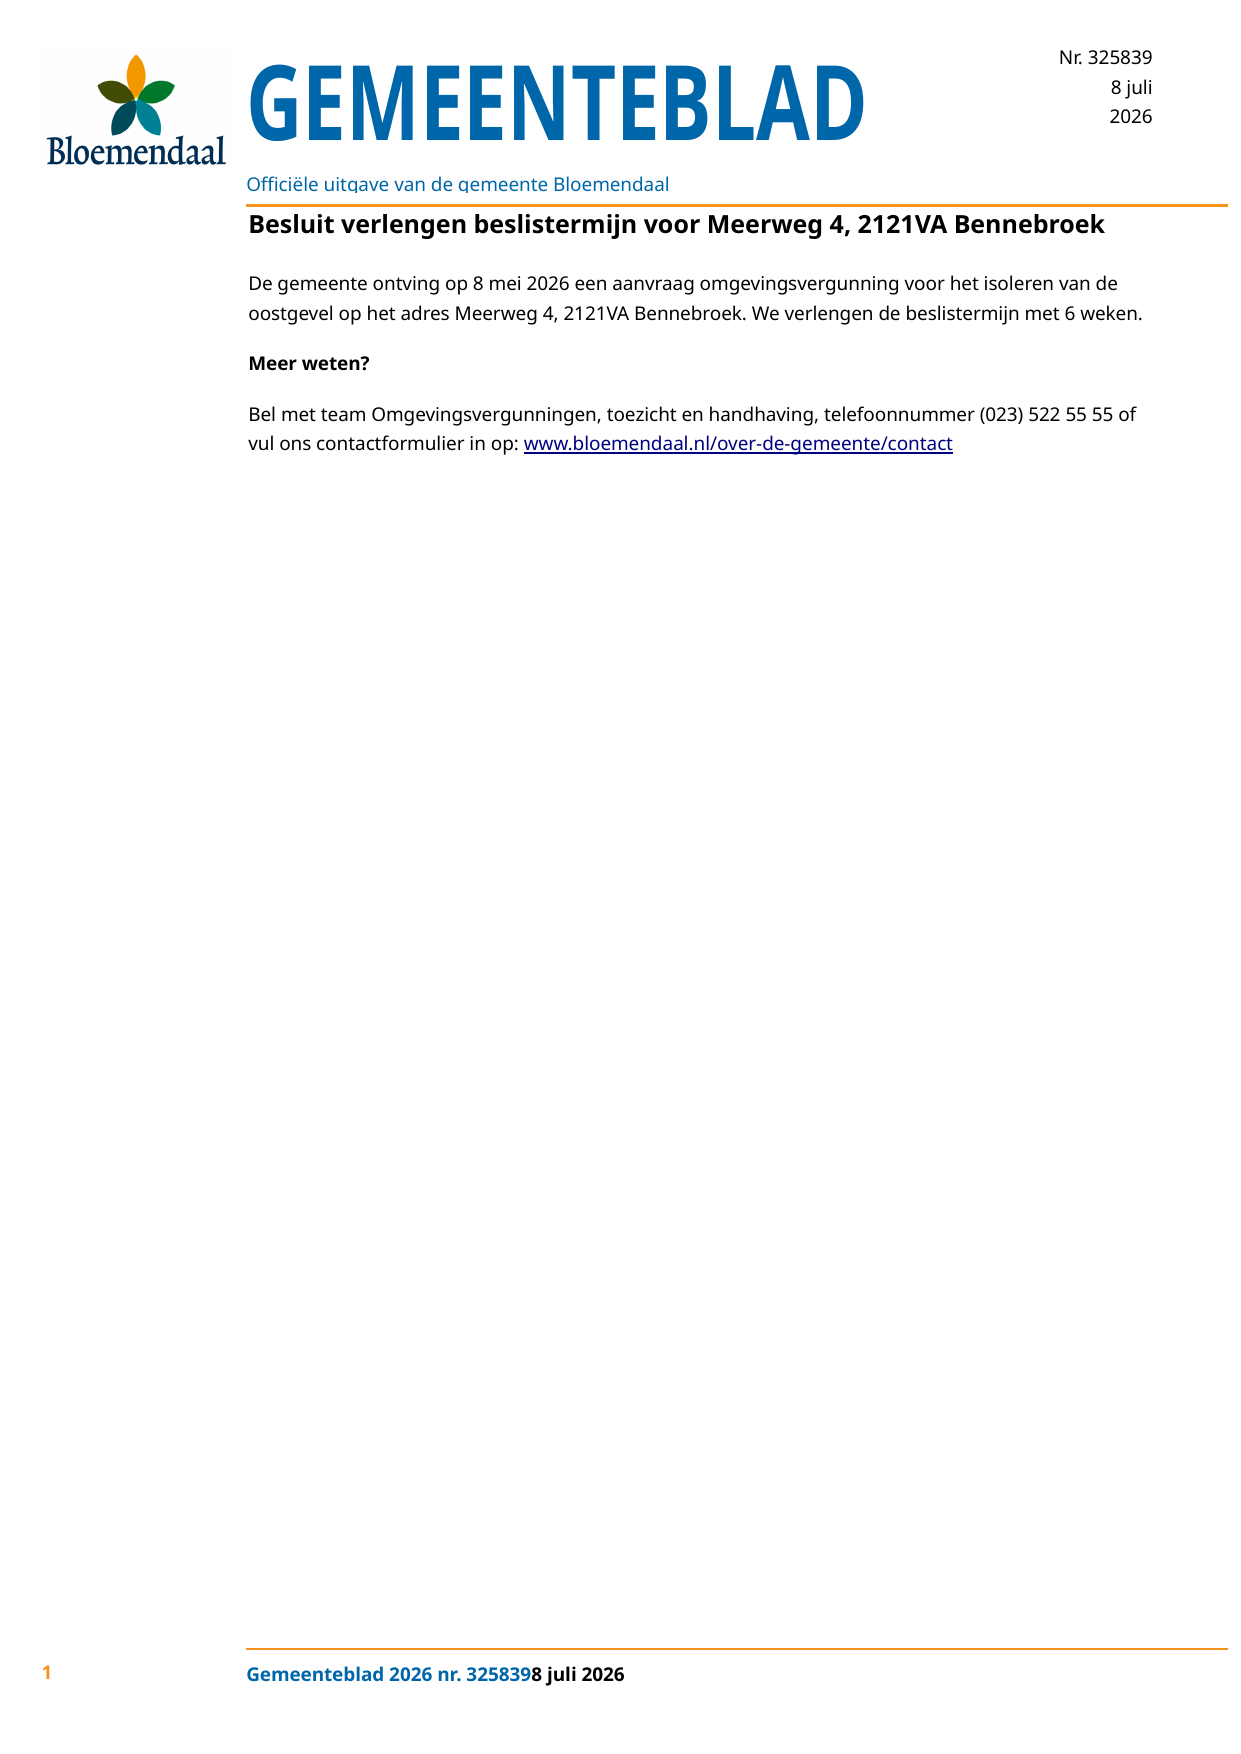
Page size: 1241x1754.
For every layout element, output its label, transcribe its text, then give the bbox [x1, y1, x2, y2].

text Besluit verlengen beslistermijn voor Meerweg 4, 2121VA Bennebroek [248, 207, 1152, 241]
text Meer weten? [248, 350, 1152, 376]
text Bel met team Omgevingsvergunningen, toezicht en handhaving, telefoonnummer (023) 522 55 55 of vul ons contactformulier in op: www.bloemendaal.nl/over-de-gemeente/contact [248, 401, 1152, 456]
text De gemeente ontving op 8 mei 2026 een aanvraag omgevingsvergunning voor het isoleren van de oostgevel op het adres Meerweg 4, 2121VA Bennebroek. We verlengen de beslistermijn met 6 weken. [248, 270, 1152, 326]
picture [41, 47, 231, 172]
